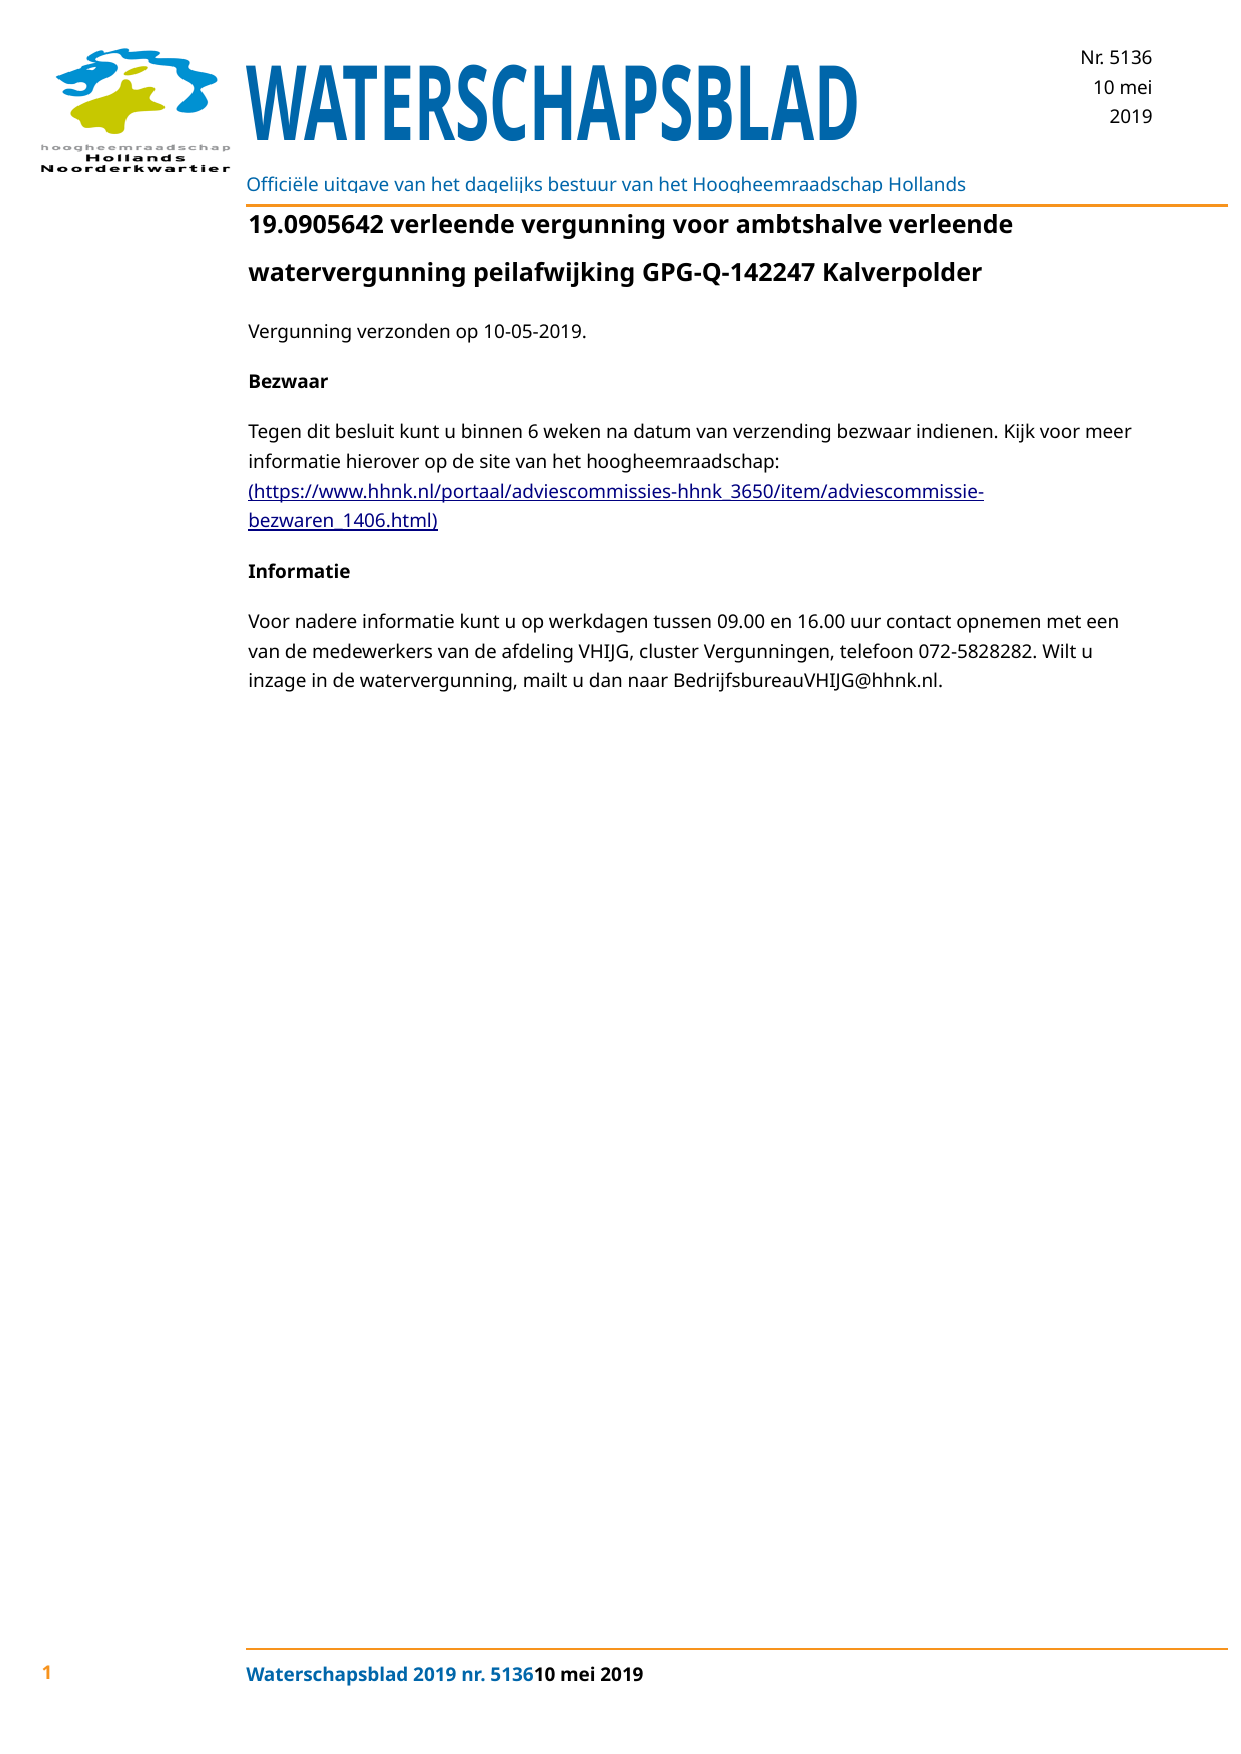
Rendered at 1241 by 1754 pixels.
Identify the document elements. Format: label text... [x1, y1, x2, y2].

text Voor nadere informatie kunt u op werkdagen tussen 09.00 en 16.00 uur contact opnemen met een van de medewerkers van de afdeling VHIJG, cluster Vergunningen, telefoon 072-5828282. Wilt u inzage in de watervergunning, mailt u dan naar BedrijfsbureauVHIJG@hhnk.nl. [248, 608, 1152, 693]
text 19.0905642 verleende vergunning voor ambtshalve verleende watervergunning peilafwijking GPG-Q-142247 Kalverpolder [248, 207, 1152, 288]
text Vergunning verzonden op 10-05-2019. [248, 318, 1152, 344]
picture [41, 47, 231, 172]
text Tegen dit besluit kunt u binnen 6 weken na datum van verzending bezwaar indienen. Kijk voor meer informatie hierover op de site van het hoogheemraadschap: (https://www.hhnk.nl/portaal/adviescommissies-hhnk_3650/item/adviescommissie-bezwaren_1406.html) [248, 419, 1152, 533]
text Informatie [248, 558, 1152, 584]
text Bezwaar [248, 368, 1152, 394]
